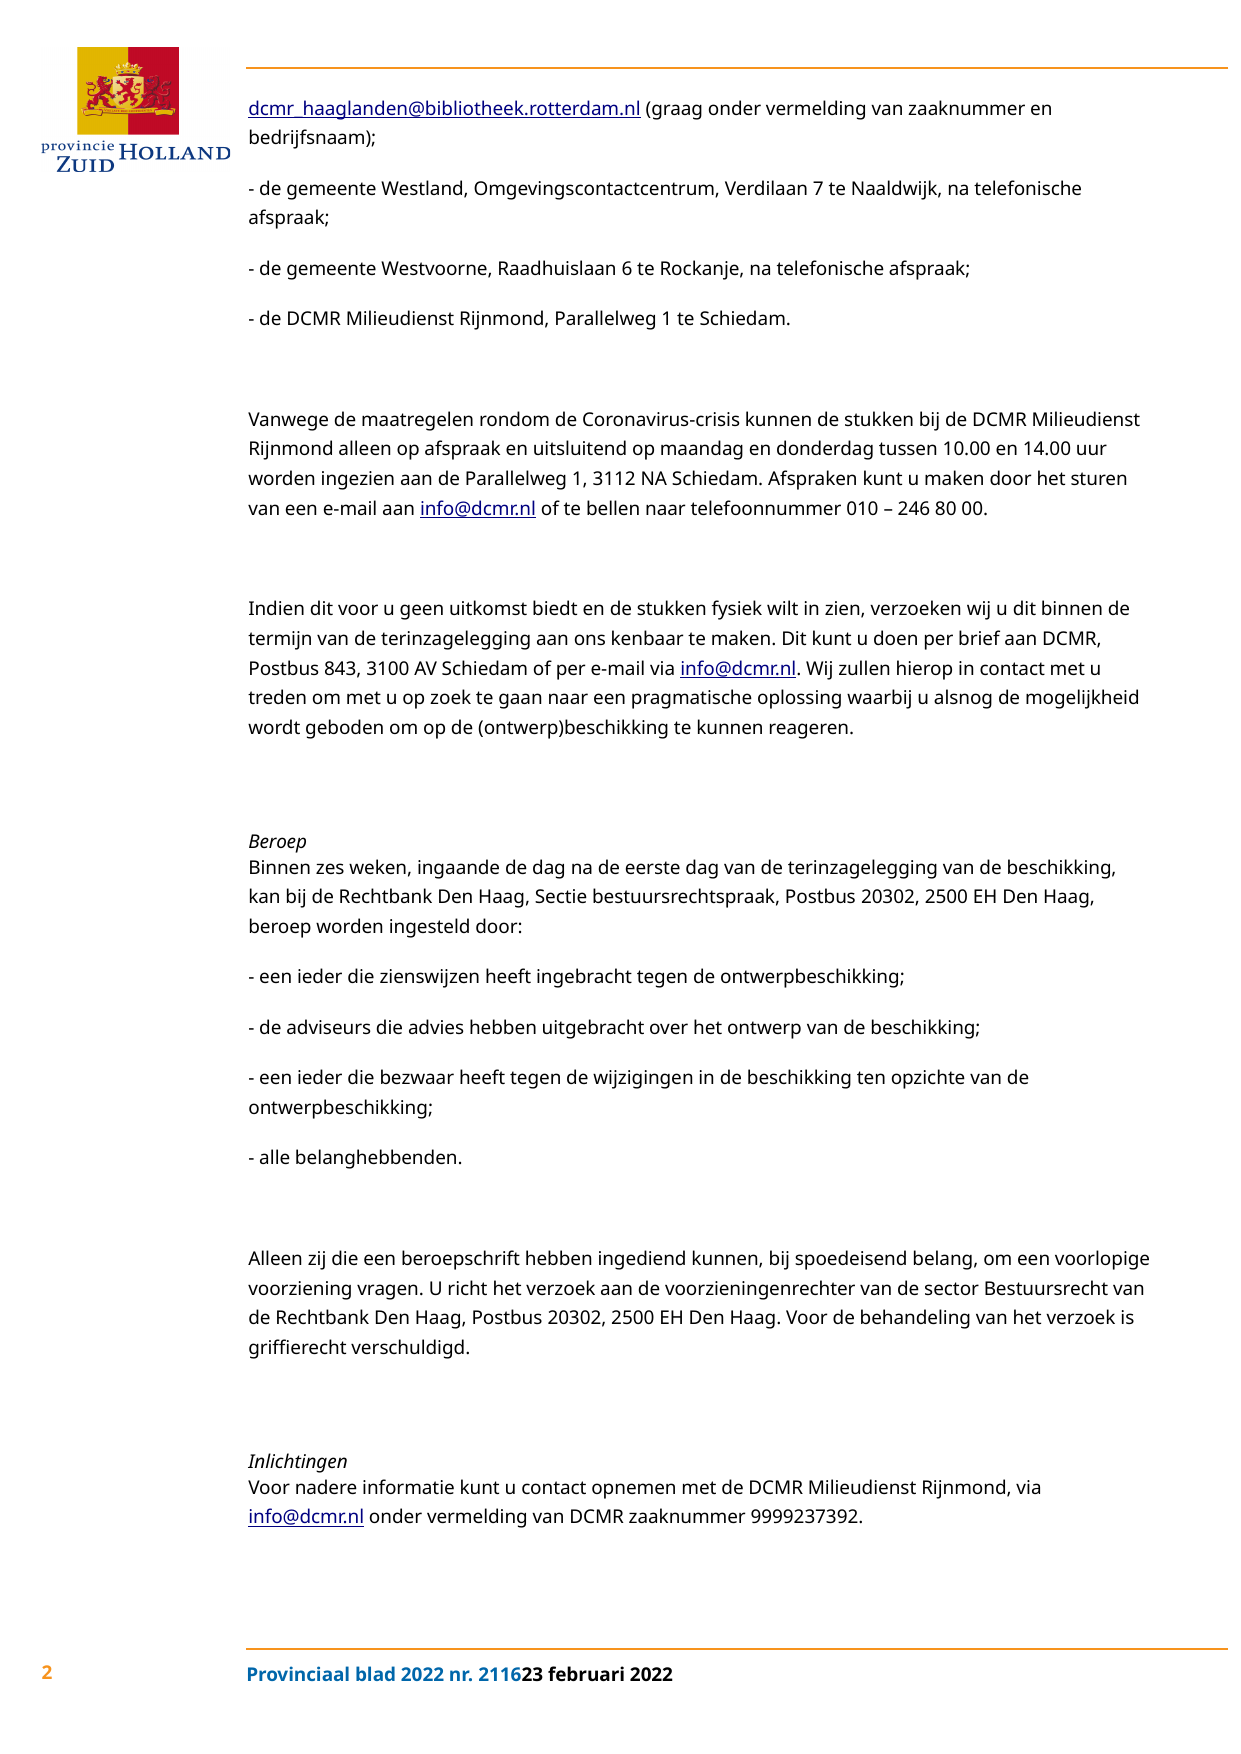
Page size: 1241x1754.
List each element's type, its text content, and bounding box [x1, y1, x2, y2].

text - een ieder die zienswijzen heeft ingebracht tegen de ontwerpbeschikking; [248, 964, 1152, 989]
text Inlichtingen [248, 1448, 1152, 1474]
text Voor nadere informatie kunt u contact opnemen met de DCMR Milieudienst Rijnmond, via info@dcmr.nl onder vermelding van DCMR zaaknummer 9999237392. [248, 1474, 1152, 1529]
text Alleen zij die een beroepschrift hebben ingediend kunnen, bij spoedeisend belang, om een voorlopige voorziening vragen. U richt het verzoek aan de voorzieningenrechter van de sector Bestuursrecht van de Rechtbank Den Haag, Postbus 20302, 2500 EH Den Haag. Voor de behandeling van het verzoek is griffierecht verschuldigd. [248, 1245, 1152, 1360]
text dcmr_haaglanden@bibliotheek.rotterdam.nl (graag onder vermelding van zaaknummer en bedrijfsnaam); [248, 95, 1152, 150]
text Indien dit voor u geen uitkomst biedt en de stukken fysiek wilt in zien, verzoeken wij u dit binnen de termijn van de terinzagelegging aan ons kenbaar te maken. Dit kunt u doen per brief aan DCMR, Postbus 843, 3100 AV Schiedam of per e-mail via info@dcmr.nl. Wij zullen hierop in contact met u treden om met u op zoek te gaan naar een pragmatische oplossing waarbij u alsnog de mogelijkheid wordt geboden om op de (ontwerp)beschikking te kunnen reageren. [248, 596, 1152, 740]
text - de gemeente Westvoorne, Raadhuislaan 6 te Rockanje, na telefonische afspraak; [248, 255, 1152, 281]
text - de adviseurs die advies hebben uitgebracht over het ontwerp van de beschikking; [248, 1014, 1152, 1040]
text - de DCMR Milieudienst Rijnmond, Parallelweg 1 te Schiedam. [248, 305, 1152, 331]
text - een ieder die bezwaar heeft tegen de wijzigingen in de beschikking ten opzichte van de ontwerpbeschikking; [248, 1064, 1152, 1120]
picture [41, 47, 231, 172]
text Beroep [248, 828, 1152, 854]
text Vanwege de maatregelen rondom de Coronavirus-crisis kunnen de stukken bij de DCMR Milieudienst Rijnmond alleen op afspraak en uitsluitend op maandag en donderdag tussen 10.00 en 14.00 uur worden ingezien aan de Parallelweg 1, 3112 NA Schiedam. Afspraken kunt u maken door het sturen van een e-mail aan info@dcmr.nl of te bellen naar telefoonnummer 010 – 246 80 00. [248, 406, 1152, 521]
text Binnen zes weken, ingaande de dag na de eerste dag van de terinzagelegging van de beschikking, kan bij de Rechtbank Den Haag, Sectie bestuursrechtspraak, Postbus 20302, 2500 EH Den Haag, beroep worden ingesteld door: [248, 854, 1152, 939]
text - de gemeente Westland, Omgevingscontactcentrum, Verdilaan 7 te Naaldwijk, na telefonische afspraak; [248, 175, 1152, 230]
text - alle belanghebbenden. [248, 1144, 1152, 1170]
